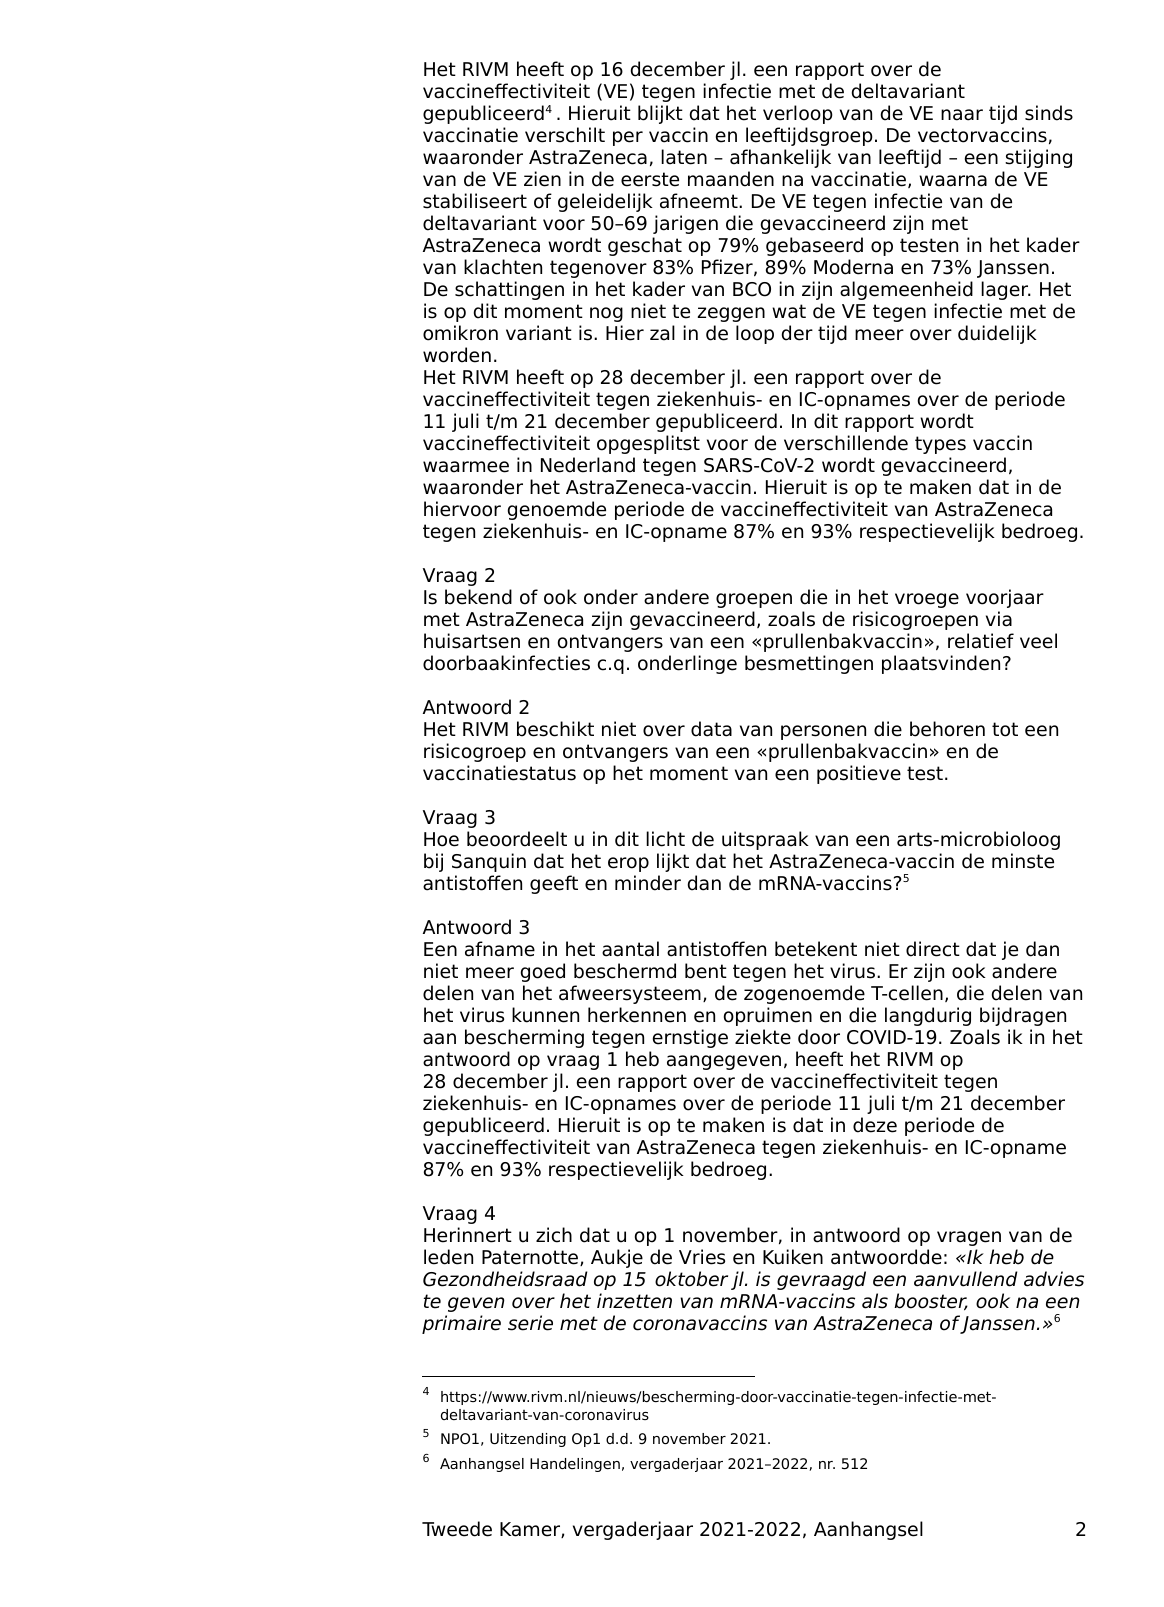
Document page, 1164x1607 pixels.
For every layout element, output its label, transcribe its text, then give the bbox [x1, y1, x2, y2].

text Aanhangsel Handelingen, vergaderjaar 2021–2022, nr. 512 [422, 1452, 1087, 1474]
text Hoe beoordeelt u in dit licht de uitspraak van een arts-microbioloog bij Sanquin dat het erop lijkt dat het AstraZeneca-vaccin de minste antistoffen geeft en minder dan de mRNA-vaccins? [422, 829, 1087, 895]
text Antwoord 2 [422, 697, 1087, 719]
text Antwoord 3 [422, 917, 1087, 939]
text Het RIVM heeft op 16 december jl. een rapport over de vaccineffectiviteit (VE) tegen infectie met de deltavariant gepubliceerd. Hieruit blijkt dat het verloop van de VE naar tijd sinds vaccinatie verschilt per vaccin en leeftijdsgroep. De vectorvaccins, waaronder AstraZeneca, laten – afhankelijk van leeftijd – een stijging van de VE zien in de eerste maanden na vaccinatie, waarna de VE stabiliseert of geleidelijk afneemt. De VE tegen infectie van de deltavariant voor 50–69 jarigen die gevaccineerd zijn met AstraZeneca wordt geschat op 79% gebaseerd op testen in het kader van klachten tegenover 83% Pfizer, 89% Moderna en 73% Janssen. De schattingen in het kader van BCO in zijn algemeenheid lager. Het is op dit moment nog niet te zeggen wat de VE tegen infectie met de omikron variant is. Hier zal in de loop der tijd meer over duidelijk worden. [422, 59, 1087, 367]
text Het RIVM beschikt niet over data van personen die behoren tot een risicogroep en ontvangers van een «prullenbakvaccin» en de vaccinatiestatus op het moment van een positieve test. [422, 719, 1087, 785]
text Vraag 3 [422, 807, 1087, 829]
text Herinnert u zich dat u op 1 november, in antwoord op vragen van de leden Paternotte, Aukje de Vries en Kuiken antwoordde: «Ik heb de Gezondheidsraad op 15 oktober jl. is gevraagd een aanvullend advies te geven over het inzetten van mRNA-vaccins als booster, ook na een primaire serie met de coronavaccins van AstraZeneca of Janssen.» [422, 1225, 1087, 1335]
text Een afname in het aantal antistoffen betekent niet direct dat je dan niet meer goed beschermd bent tegen het virus. Er zijn ook andere delen van het afweersysteem, de zogenoemde T-cellen, die delen van het virus kunnen herkennen en opruimen en die langdurig bijdragen aan bescherming tegen ernstige ziekte door COVID-19. Zoals ik in het antwoord op vraag 1 heb aangegeven, heeft het RIVM op 28 december jl. een rapport over de vaccineffectiviteit tegen ziekenhuis- en IC-opnames over de periode 11 juli t/m 21 december gepubliceerd. Hieruit is op te maken is dat in deze periode de vaccineffectiviteit van AstraZeneca tegen ziekenhuis- en IC-opname 87% en 93% respectievelijk bedroeg. [422, 939, 1087, 1181]
text Het RIVM heeft op 28 december jl. een rapport over de vaccineffectiviteit tegen ziekenhuis- en IC-opnames over de periode 11 juli t/m 21 december gepubliceerd. In dit rapport wordt vaccineffectiviteit opgesplitst voor de verschillende types vaccin waarmee in Nederland tegen SARS-CoV-2 wordt gevaccineerd, waaronder het AstraZeneca-vaccin. Hieruit is op te maken dat in de hiervoor genoemde periode de vaccineffectiviteit van AstraZeneca tegen ziekenhuis- en IC-opname 87% en 93% respectievelijk bedroeg. [422, 367, 1087, 543]
text https://www.rivm.nl/nieuws/bescherming-door-vaccinatie-tegen-infectie-met-deltavariant-van-coronavirus [422, 1385, 1087, 1424]
text Vraag 2 [422, 565, 1087, 587]
text NPO1, Uitzending Op1 d.d. 9 november 2021. [422, 1427, 1087, 1449]
text Is bekend of ook onder andere groepen die in het vroege voorjaar met AstraZeneca zijn gevaccineerd, zoals de risicogroepen via huisartsen en ontvangers van een «prullenbakvaccin», relatief veel doorbaakinfecties c.q. onderlinge besmettingen plaatsvinden? [422, 587, 1087, 675]
text Vraag 4 [422, 1203, 1087, 1225]
